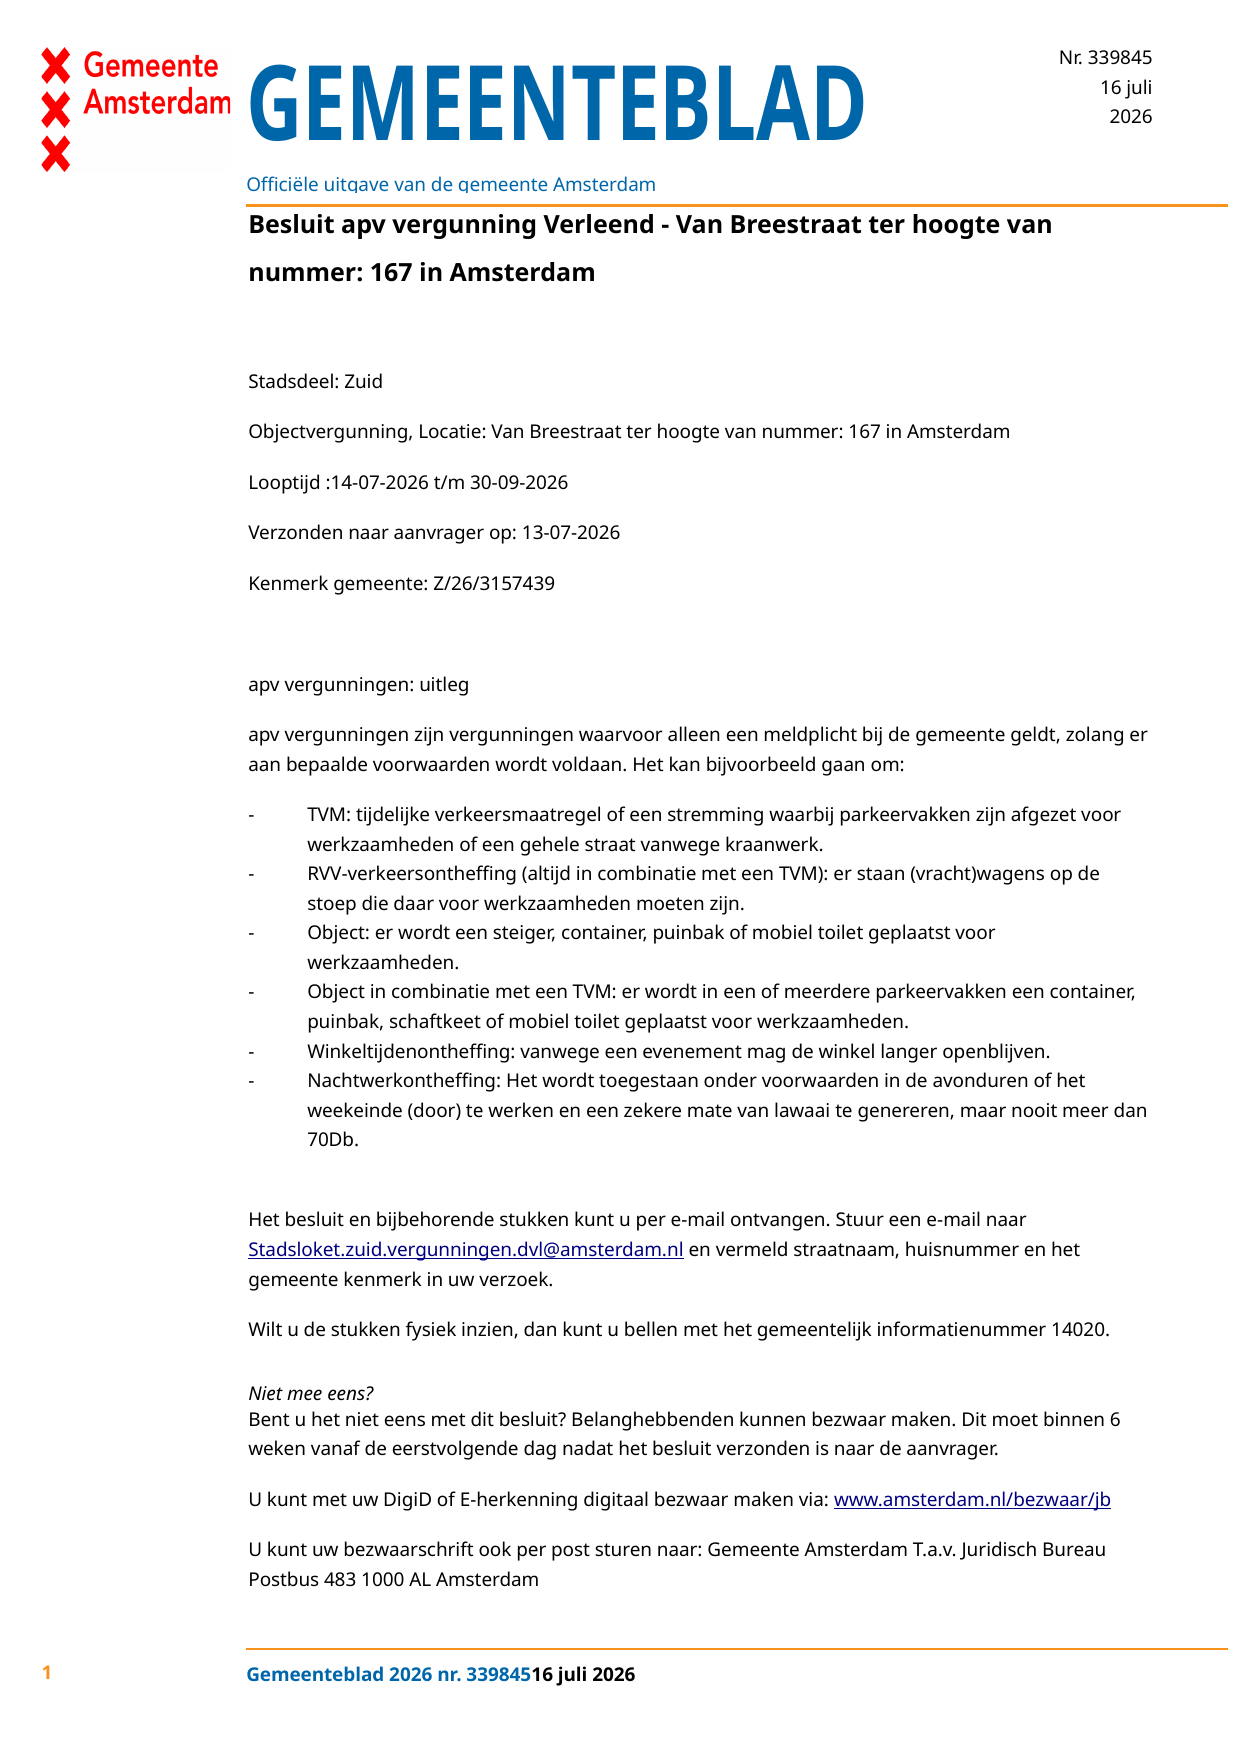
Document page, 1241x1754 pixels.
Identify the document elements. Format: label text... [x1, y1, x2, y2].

text Objectvergunning, Locatie: Van Breestraat ter hoogte van nummer: 167 in Amsterdam [248, 419, 1152, 444]
text U kunt met uw DigiD of E-herkenning digitaal bezwaar maken via: www.amsterdam.nl/bezwaar/jb [248, 1486, 1152, 1512]
text Stadsdeel: Zuid [248, 368, 1152, 394]
text Looptijd :14-07-2026 t/m 30-09-2026 [248, 469, 1152, 495]
text Het besluit en bijbehorende stukken kunt u per e-mail ontvangen. Stuur een e-mail naar Stadsloket.zuid.vergunningen.dvl@amsterdam.nl en vermeld straatnaam, huisnummer en het gemeente kenmerk in uw verzoek. [248, 1207, 1152, 1292]
text Bent u het niet eens met dit besluit? Belanghebbenden kunnen bezwaar maken. Dit moet binnen 6 weken vanaf de eerstvolgende dag nadat het besluit verzonden is naar de aanvrager. [248, 1406, 1152, 1461]
text Verzonden naar aanvrager op: 13-07-2026 [248, 519, 1152, 545]
text Wilt u de stukken fysiek inzien, dan kunt u bellen met het gemeentelijk informatienummer 14020. [248, 1316, 1152, 1342]
text Niet mee eens? [248, 1380, 1152, 1406]
picture [41, 47, 231, 172]
text Besluit apv vergunning Verleend - Van Breestraat ter hoogte van nummer: 167 in Amsterdam [248, 207, 1152, 288]
text apv vergunningen: uitleg [248, 671, 1152, 697]
list TVM: tijdelijke verkeersmaatregel of een stremming waarbij parkeervakken zijn afgezet voor werkzaamheden of een gehele straat vanwege kraanwerk. [248, 801, 1152, 857]
text Kenmerk gemeente: Z/26/3157439 [248, 570, 1152, 596]
list Winkeltijdenontheffing: vanwege een evenement mag de winkel langer openblijven. [248, 1038, 1152, 1064]
list RVV-verkeersontheffing (altijd in combinatie met een TVM): er staan (vracht)wagens op de stoep die daar voor werkzaamheden moeten zijn. [248, 860, 1152, 916]
text U kunt uw bezwaarschrift ook per post sturen naar: Gemeente Amsterdam T.a.v. Juridisch Bureau Postbus 483 1000 AL Amsterdam [248, 1536, 1152, 1592]
list Object: er wordt een steiger, container, puinbak of mobiel toilet geplaatst voor werkzaamheden. [248, 919, 1152, 975]
list Object in combinatie met een TVM: er wordt in een of meerdere parkeervakken een container, puinbak, schaftkeet of mobiel toilet geplaatst voor werkzaamheden. [248, 979, 1152, 1034]
text apv vergunningen zijn vergunningen waarvoor alleen een meldplicht bij de gemeente geldt, zolang er aan bepaalde voorwaarden wordt voldaan. Het kan bijvoorbeeld gaan om: [248, 721, 1152, 777]
list Nachtwerkontheffing: Het wordt toegestaan onder voorwaarden in de avonduren of het weekeinde (door) te werken en een zekere mate van lawaai te genereren, maar nooit meer dan 70Db. [248, 1067, 1152, 1152]
